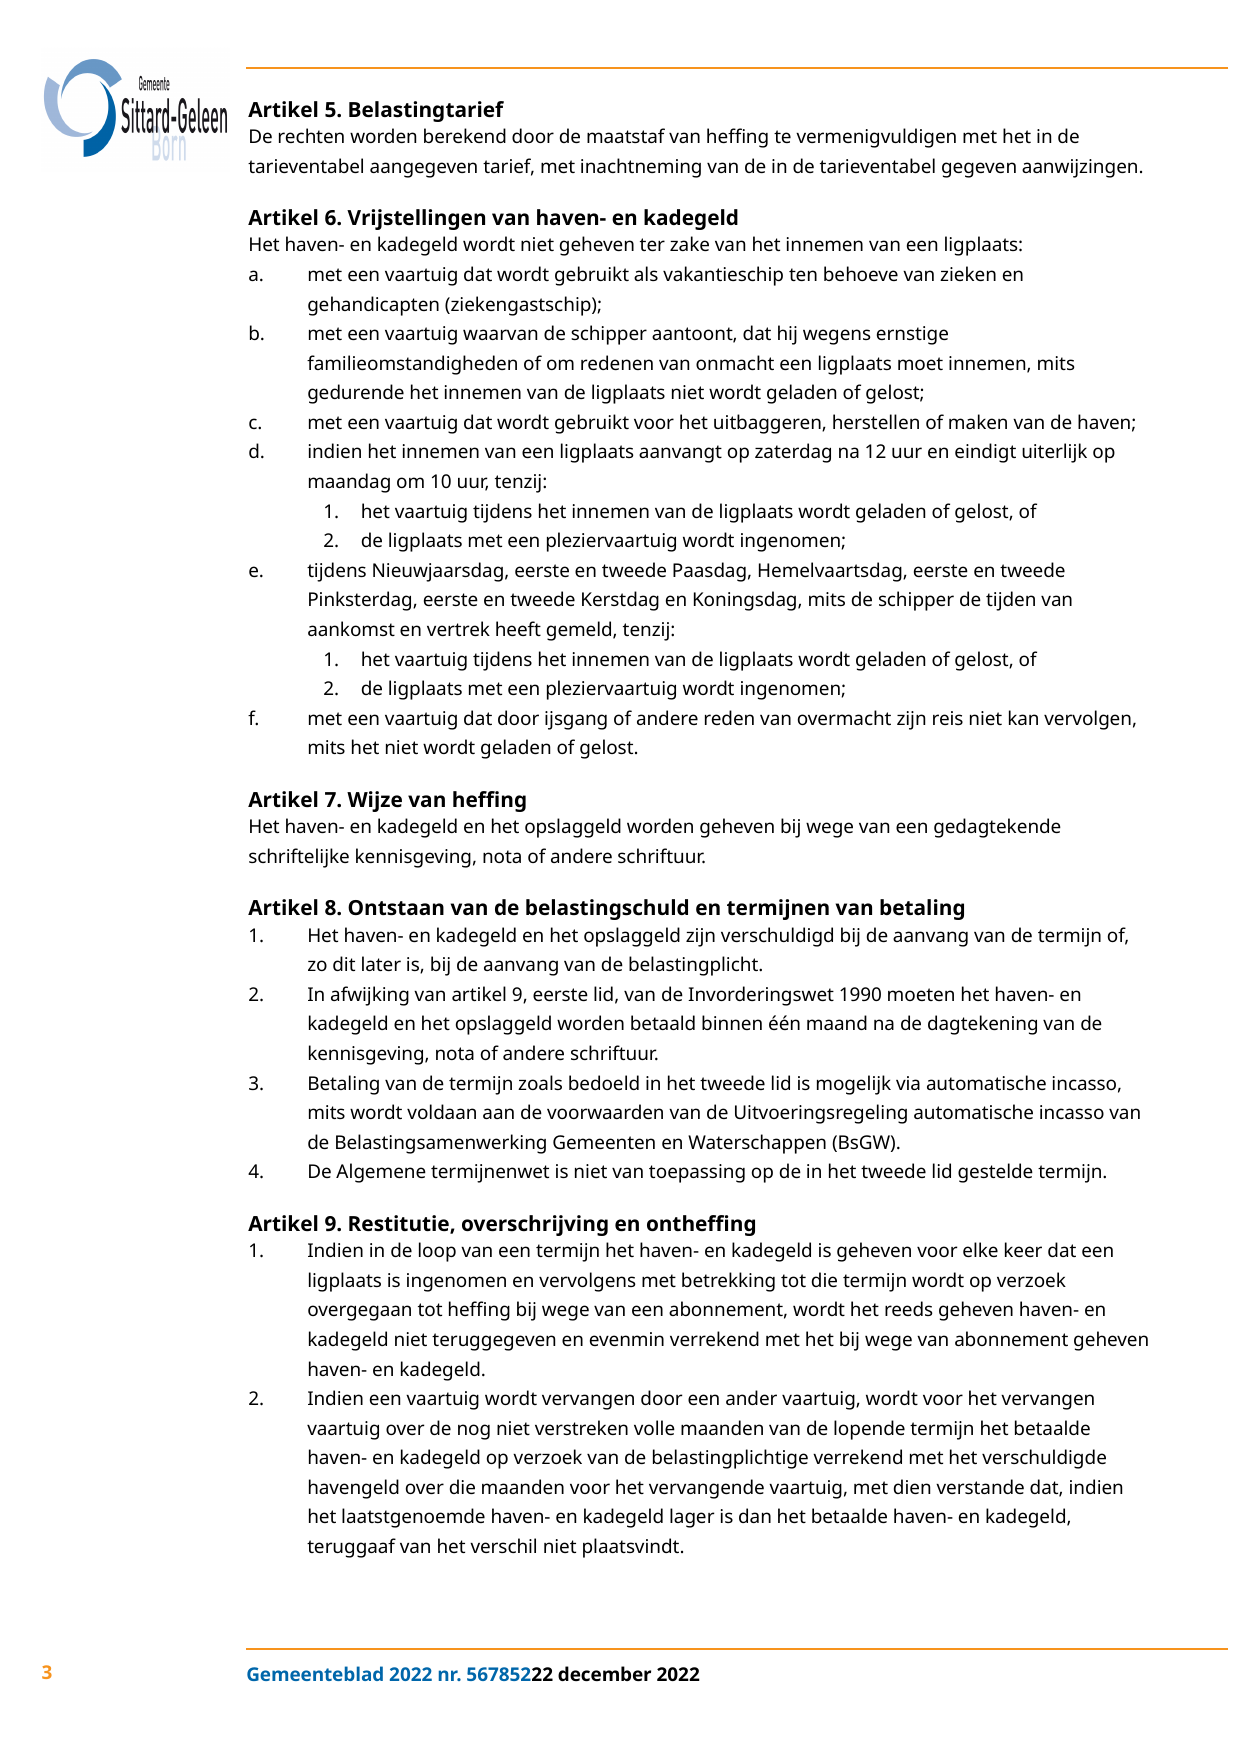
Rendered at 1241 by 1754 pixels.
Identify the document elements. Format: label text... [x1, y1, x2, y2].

text Artikel 5. Belastingtarief [248, 95, 1152, 123]
list tijdens Nieuwjaarsdag, eerste en tweede Paasdag, Hemelvaartsdag, eerste en tweede Pinksterdag, eerste en tweede Kerstdag en Koningsdag, mits de schipper de tijden van aankomst en vertrek heeft gemeld, tenzij: [248, 557, 1152, 642]
text Artikel 6. Vrijstellingen van haven- en kadegeld [248, 203, 1152, 232]
list Indien in de loop van een termijn het haven- en kadegeld is geheven voor elke keer dat een ligplaats is ingenomen en vervolgens met betrekking tot die termijn wordt op verzoek overgegaan tot heffing bij wege van een abonnement, wordt het reeds geheven haven- en kadegeld niet teruggegeven en evenmin verrekend met het bij wege van abonnement geheven haven- en kadegeld. [248, 1237, 1152, 1381]
list met een vaartuig dat wordt gebruikt voor het uitbaggeren, herstellen of maken van de haven; [248, 409, 1152, 435]
text De rechten worden berekend door de maatstaf van heffing te vermenigvuldigen met het in de tarieventabel aangegeven tarief, met inachtneming van de in de tarieventabel gegeven aanwijzingen. [248, 123, 1152, 178]
list Betaling van de termijn zoals bedoeld in het tweede lid is mogelijk via automatische incasso, mits wordt voldaan aan de voorwaarden van de Uitvoeringsregeling automatische incasso van de Belastingsamenwerking Gemeenten en Waterschappen (BsGW). [248, 1070, 1152, 1155]
list indien het innemen van een ligplaats aanvangt op zaterdag na 12 uur en eindigt uiterlijk op maandag om 10 uur, tenzij: [248, 439, 1152, 494]
list Indien een vaartuig wordt vervangen door een ander vaartuig, wordt voor het vervangen vaartuig over de nog niet verstreken volle maanden van de lopende termijn het betaalde haven- en kadegeld op verzoek van de belastingplichtige verrekend met het verschuldigde havengeld over die maanden voor het vervangende vaartuig, met dien verstande dat, indien het laatstgenoemde haven- en kadegeld lager is dan het betaalde haven- en kadegeld, teruggaaf van het verschil niet plaatsvindt. [248, 1385, 1152, 1559]
list het vaartuig tijdens het innemen van de ligplaats wordt geladen of gelost, of [323, 498, 1152, 524]
list De Algemene termijnenwet is niet van toepassing op de in het tweede lid gestelde termijn. [248, 1158, 1152, 1184]
list met een vaartuig dat door ijsgang of andere reden van overmacht zijn reis niet kan vervolgen, mits het niet wordt geladen of gelost. [248, 705, 1152, 760]
list de ligplaats met een pleziervaartuig wordt ingenomen; [323, 527, 1152, 553]
text Het haven- en kadegeld wordt niet geheven ter zake van het innemen van een ligplaats: [248, 232, 1152, 257]
list het vaartuig tijdens het innemen van de ligplaats wordt geladen of gelost, of [323, 646, 1152, 672]
list met een vaartuig waarvan de schipper aantoont, dat hij wegens ernstige familieomstandigheden of om redenen van onmacht een ligplaats moet innemen, mits gedurende het innemen van de ligplaats niet wordt geladen of gelost; [248, 320, 1152, 405]
list de ligplaats met een pleziervaartuig wordt ingenomen; [323, 675, 1152, 701]
list met een vaartuig dat wordt gebruikt als vakantieschip ten behoeve van zieken en gehandicapten (ziekengastschip); [248, 261, 1152, 317]
list Het haven- en kadegeld en het opslaggeld zijn verschuldigd bij de aanvang van de termijn of, zo dit later is, bij de aanvang van de belastingplicht. [248, 922, 1152, 977]
text Artikel 9. Restitutie, overschrijving en ontheffing [248, 1209, 1152, 1237]
text Artikel 7. Wijze van heffing [248, 785, 1152, 813]
text Artikel 8. Ontstaan van de belastingschuld en termijnen van betaling [248, 893, 1152, 922]
list In afwijking van artikel 9, eerste lid, van de Invorderingswet 1990 moeten het haven- en kadegeld en het opslaggeld worden betaald binnen één maand na de dagtekening van de kennisgeving, nota of andere schriftuur. [248, 981, 1152, 1066]
text Het haven- en kadegeld en het opslaggeld worden geheven bij wege van een gedagtekende schriftelijke kennisgeving, nota of andere schriftuur. [248, 813, 1152, 869]
picture [41, 47, 231, 172]
